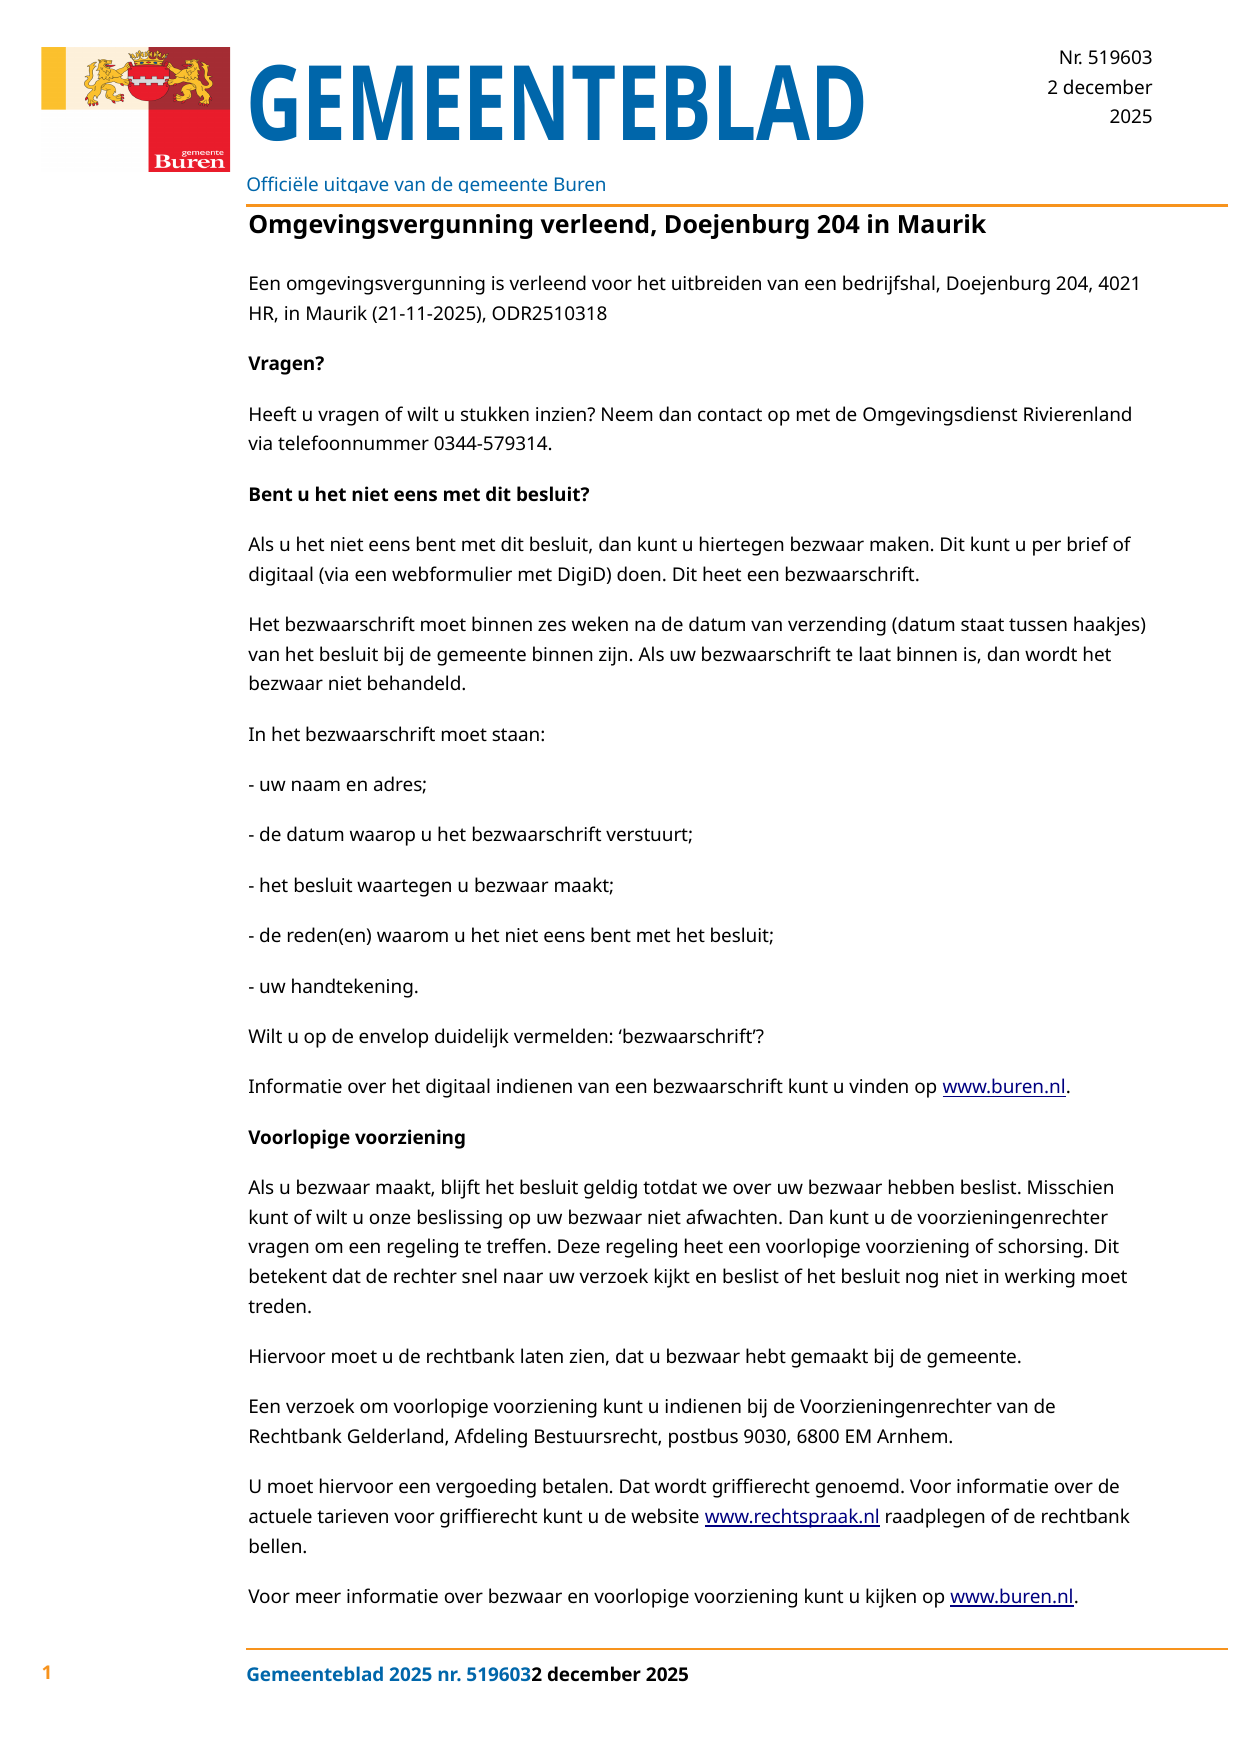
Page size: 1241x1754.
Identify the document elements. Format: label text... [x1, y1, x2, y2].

picture [41, 47, 231, 172]
text - de reden(en) waarom u het niet eens bent met het besluit; [248, 922, 1152, 948]
text Een omgevingsvergunning is verleend voor het uitbreiden van een bedrijfshal, Doejenburg 204, 4021 HR, in Maurik (21-11-2025), ODR2510318 [248, 270, 1152, 326]
text - uw handtekening. [248, 973, 1152, 998]
text Het bezwaarschrift moet binnen zes weken na de datum van verzending (datum staat tussen haakjes) van het besluit bij de gemeente binnen zijn. Als uw bezwaarschrift te laat binnen is, dan wordt het bezwaar niet behandeld. [248, 611, 1152, 696]
text In het bezwaarschrift moet staan: [248, 721, 1152, 746]
text Heeft u vragen of wilt u stukken inzien? Neem dan contact op met de Omgevingsdienst Rivierenland via telefoonnummer 0344-579314. [248, 401, 1152, 456]
text Een verzoek om voorlopige voorziening kunt u indienen bij de Voorzieningenrechter van de Rechtbank Gelderland, Afdeling Bestuursrecht, postbus 9030, 6800 EM Arnhem. [248, 1394, 1152, 1449]
text - uw naam en adres; [248, 771, 1152, 797]
text Als u het niet eens bent met dit besluit, dan kunt u hiertegen bezwaar maken. Dit kunt u per brief of digitaal (via een webformulier met DigiD) doen. Dit heet een bezwaarschrift. [248, 531, 1152, 586]
text Bent u het niet eens met dit besluit? [248, 481, 1152, 506]
text U moet hiervoor een vergoeding betalen. Dat wordt griffierecht genoemd. Voor informatie over de actuele tarieven voor griffierecht kunt u de website www.rechtspraak.nl raadplegen of de rechtbank bellen. [248, 1474, 1152, 1558]
text Als u bezwaar maakt, blijft het besluit geldig totdat we over uw bezwaar hebben beslist. Misschien kunt of wilt u onze beslissing op uw bezwaar niet afwachten. Dan kunt u de voorzieningenrechter vragen om een regeling te treffen. Deze regeling heet een voorlopige voorziening of schorsing. Dit betekent dat de rechter snel naar uw verzoek kijkt en beslist of het besluit nog niet in werking moet treden. [248, 1174, 1152, 1318]
text Vragen? [248, 350, 1152, 376]
text Omgevingsvergunning verleend, Doejenburg 204 in Maurik [248, 207, 1152, 241]
text Hiervoor moet u de rechtbank laten zien, dat u bezwaar hebt gemaakt bij de gemeente. [248, 1343, 1152, 1369]
text Voor meer informatie over bezwaar en voorlopige voorziening kunt u kijken op www.buren.nl. [248, 1583, 1152, 1609]
text Voorlopige voorziening [248, 1124, 1152, 1150]
text Informatie over het digitaal indienen van een bezwaarschrift kunt u vinden op www.buren.nl. [248, 1074, 1152, 1099]
text - het besluit waartegen u bezwaar maakt; [248, 872, 1152, 898]
text Wilt u op de envelop duidelijk vermelden: ‘bezwaarschrift’? [248, 1023, 1152, 1049]
text - de datum waarop u het bezwaarschrift verstuurt; [248, 822, 1152, 847]
